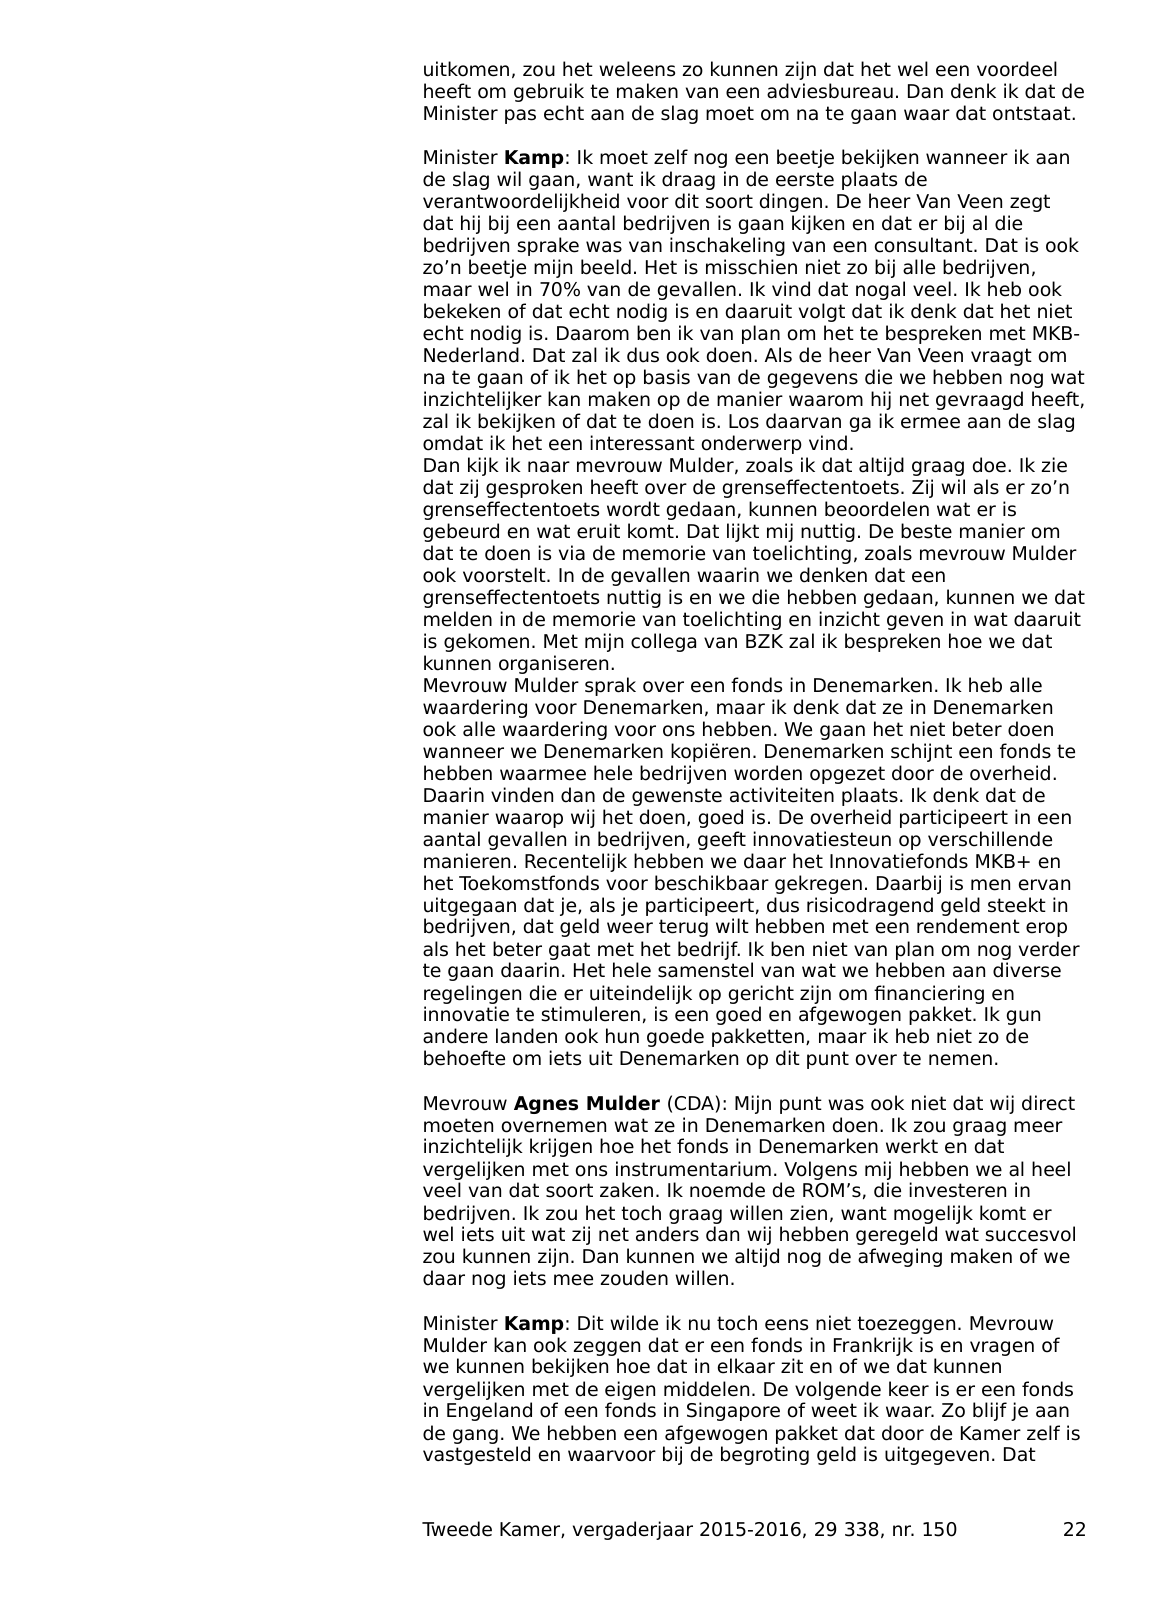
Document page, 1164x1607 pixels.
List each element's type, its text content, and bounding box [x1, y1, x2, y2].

text Minister Kamp: Dit wilde ik nu toch eens niet toezeggen. Mevrouw Mulder kan ook zeggen dat er een fonds in Frankrijk is en vragen of we kunnen bekijken hoe dat in elkaar zit en of we dat kunnen vergelijken met de eigen middelen. De volgende keer is er een fonds in Engeland of een fonds in Singapore of weet ik waar. Zo blijf je aan de gang. We hebben een afgewogen pakket dat door de Kamer zelf is vastgesteld en waarvoor bij de begroting geld is uitgegeven. Dat [422, 1312, 1087, 1466]
text uitkomen, zou het weleens zo kunnen zijn dat het wel een voordeel heeft om gebruik te maken van een adviesbureau. Dan denk ik dat de Minister pas echt aan de slag moet om na te gaan waar dat ontstaat. [422, 59, 1087, 125]
text Dan kijk ik naar mevrouw Mulder, zoals ik dat altijd graag doe. Ik zie dat zij gesproken heeft over de grenseffectentoets. Zij wil als er zo’n grenseffectentoets wordt gedaan, kunnen beoordelen wat er is gebeurd en wat eruit komt. Dat lijkt mij nuttig. De beste manier om dat te doen is via de memorie van toelichting, zoals mevrouw Mulder ook voorstelt. In de gevallen waarin we denken dat een grenseffectentoets nuttig is en we die hebben gedaan, kunnen we dat melden in de memorie van toelichting en inzicht geven in wat daaruit is gekomen. Met mijn collega van BZK zal ik bespreken hoe we dat kunnen organiseren. [422, 455, 1087, 675]
text Mevrouw Mulder sprak over een fonds in Denemarken. Ik heb alle waardering voor Denemarken, maar ik denk dat ze in Denemarken ook alle waardering voor ons hebben. We gaan het niet beter doen wanneer we Denemarken kopiëren. Denemarken schijnt een fonds te hebben waarmee hele bedrijven worden opgezet door de overheid. Daarin vinden dan de gewenste activiteiten plaats. Ik denk dat de manier waarop wij het doen, goed is. De overheid participeert in een aantal gevallen in bedrijven, geeft innovatiesteun op verschillende manieren. Recentelijk hebben we daar het Innovatiefonds MKB+ en het Toekomstfonds voor beschikbaar gekregen. Daarbij is men ervan uitgegaan dat je, als je participeert, dus risicodragend geld steekt in bedrijven, dat geld weer terug wilt hebben met een rendement erop als het beter gaat met het bedrijf. Ik ben niet van plan om nog verder te gaan daarin. Het hele samenstel van wat we hebben aan diverse regelingen die er uiteindelijk op gericht zijn om financiering en innovatie te stimuleren, is een goed en afgewogen pakket. Ik gun andere landen ook hun goede pakketten, maar ik heb niet zo de behoefte om iets uit Denemarken op dit punt over te nemen. [422, 675, 1087, 1070]
text Mevrouw Agnes Mulder (CDA): Mijn punt was ook niet dat wij direct moeten overnemen wat ze in Denemarken doen. Ik zou graag meer inzichtelijk krijgen hoe het fonds in Denemarken werkt en dat vergelijken met ons instrumentarium. Volgens mij hebben we al heel veel van dat soort zaken. Ik noemde de ROM’s, die investeren in bedrijven. Ik zou het toch graag willen zien, want mogelijk komt er wel iets uit wat zij net anders dan wij hebben geregeld wat succesvol zou kunnen zijn. Dan kunnen we altijd nog de afweging maken of we daar nog iets mee zouden willen. [422, 1092, 1087, 1290]
text Minister Kamp: Ik moet zelf nog een beetje bekijken wanneer ik aan de slag wil gaan, want ik draag in de eerste plaats de verantwoordelijkheid voor dit soort dingen. De heer Van Veen zegt dat hij bij een aantal bedrijven is gaan kijken en dat er bij al die bedrijven sprake was van inschakeling van een consultant. Dat is ook zo’n beetje mijn beeld. Het is misschien niet zo bij alle bedrijven, maar wel in 70% van de gevallen. Ik vind dat nogal veel. Ik heb ook bekeken of dat echt nodig is en daaruit volgt dat ik denk dat het niet echt nodig is. Daarom ben ik van plan om het te bespreken met MKB-Nederland. Dat zal ik dus ook doen. Als de heer Van Veen vraagt om na te gaan of ik het op basis van de gegevens die we hebben nog wat inzichtelijker kan maken op de manier waarom hij net gevraagd heeft, zal ik bekijken of dat te doen is. Los daarvan ga ik ermee aan de slag omdat ik het een interessant onderwerp vind. [422, 147, 1087, 455]
